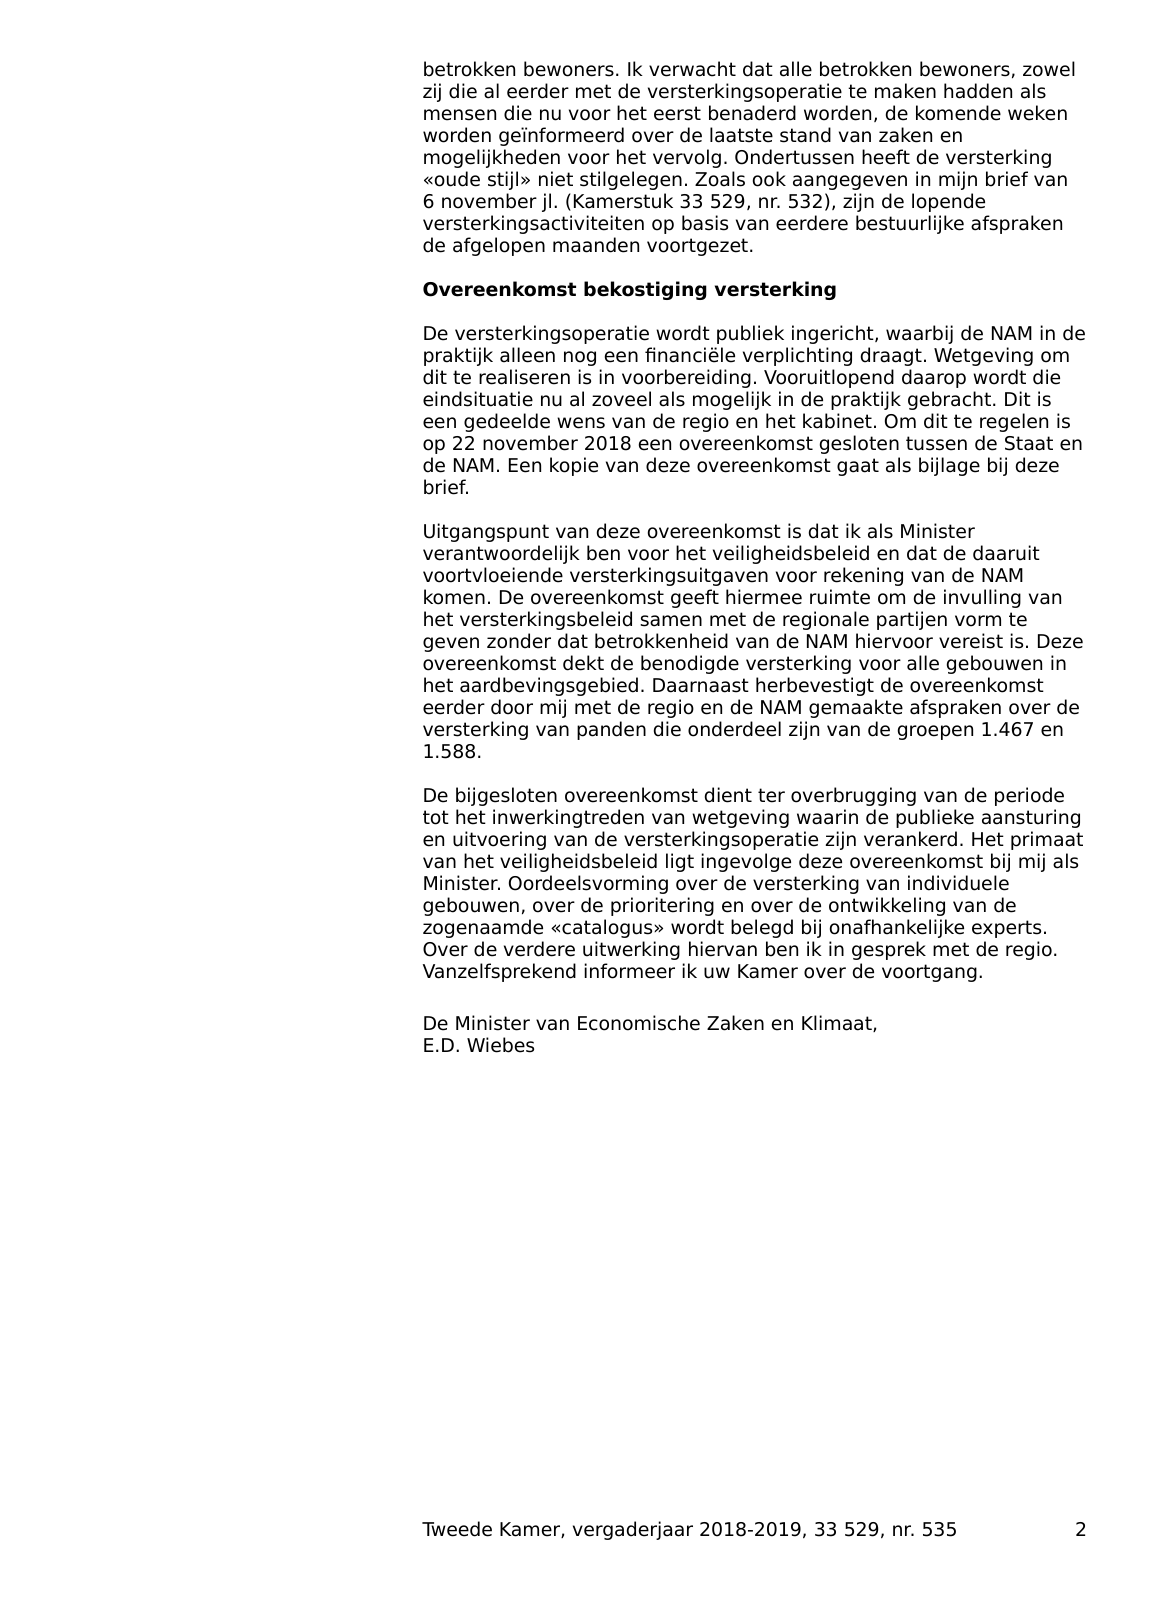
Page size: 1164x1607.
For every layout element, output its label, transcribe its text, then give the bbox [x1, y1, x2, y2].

subtitle Overeenkomst bekostiging versterking [422, 279, 1087, 301]
text betrokken bewoners. Ik verwacht dat alle betrokken bewoners, zowel zij die al eerder met de versterkingsoperatie te maken hadden als mensen die nu voor het eerst benaderd worden, de komende weken worden geïnformeerd over de laatste stand van zaken en mogelijkheden voor het vervolg. Ondertussen heeft de versterking «oude stijl» niet stilgelegen. Zoals ook aangegeven in mijn brief van 6 november jl. (Kamerstuk 33 529, nr. 532), zijn de lopende versterkingsactiviteiten op basis van eerdere bestuurlijke afspraken de afgelopen maanden voortgezet. [422, 59, 1087, 257]
text De bijgesloten overeenkomst dient ter overbrugging van de periode tot het inwerkingtreden van wetgeving waarin de publieke aansturing en uitvoering van de versterkingsoperatie zijn verankerd. Het primaat van het veiligheidsbeleid ligt ingevolge deze overeenkomst bij mij als Minister. Oordeelsvorming over de versterking van individuele gebouwen, over de prioritering en over de ontwikkeling van de zogenaamde «catalogus» wordt belegd bij onafhankelijke experts. Over de verdere uitwerking hiervan ben ik in gesprek met de regio. Vanzelfsprekend informeer ik uw Kamer over de voortgang. [422, 785, 1087, 983]
text De Minister van Economische Zaken en Klimaat, E.D. Wiebes [422, 1013, 1087, 1057]
text De versterkingsoperatie wordt publiek ingericht, waarbij de NAM in de praktijk alleen nog een financiële verplichting draagt. Wetgeving om dit te realiseren is in voorbereiding. Vooruitlopend daarop wordt die eindsituatie nu al zoveel als mogelijk in de praktijk gebracht. Dit is een gedeelde wens van de regio en het kabinet. Om dit te regelen is op 22 november 2018 een overeenkomst gesloten tussen de Staat en de NAM. Een kopie van deze overeenkomst gaat als bijlage bij deze brief. [422, 323, 1087, 499]
text Uitgangspunt van deze overeenkomst is dat ik als Minister verantwoordelijk ben voor het veiligheidsbeleid en dat de daaruit voortvloeiende versterkingsuitgaven voor rekening van de NAM komen. De overeenkomst geeft hiermee ruimte om de invulling van het versterkingsbeleid samen met de regionale partijen vorm te geven zonder dat betrokkenheid van de NAM hiervoor vereist is. Deze overeenkomst dekt de benodigde versterking voor alle gebouwen in het aardbevingsgebied. Daarnaast herbevestigt de overeenkomst eerder door mij met de regio en de NAM gemaakte afspraken over de versterking van panden die onderdeel zijn van de groepen 1.467 en 1.588. [422, 521, 1087, 763]
